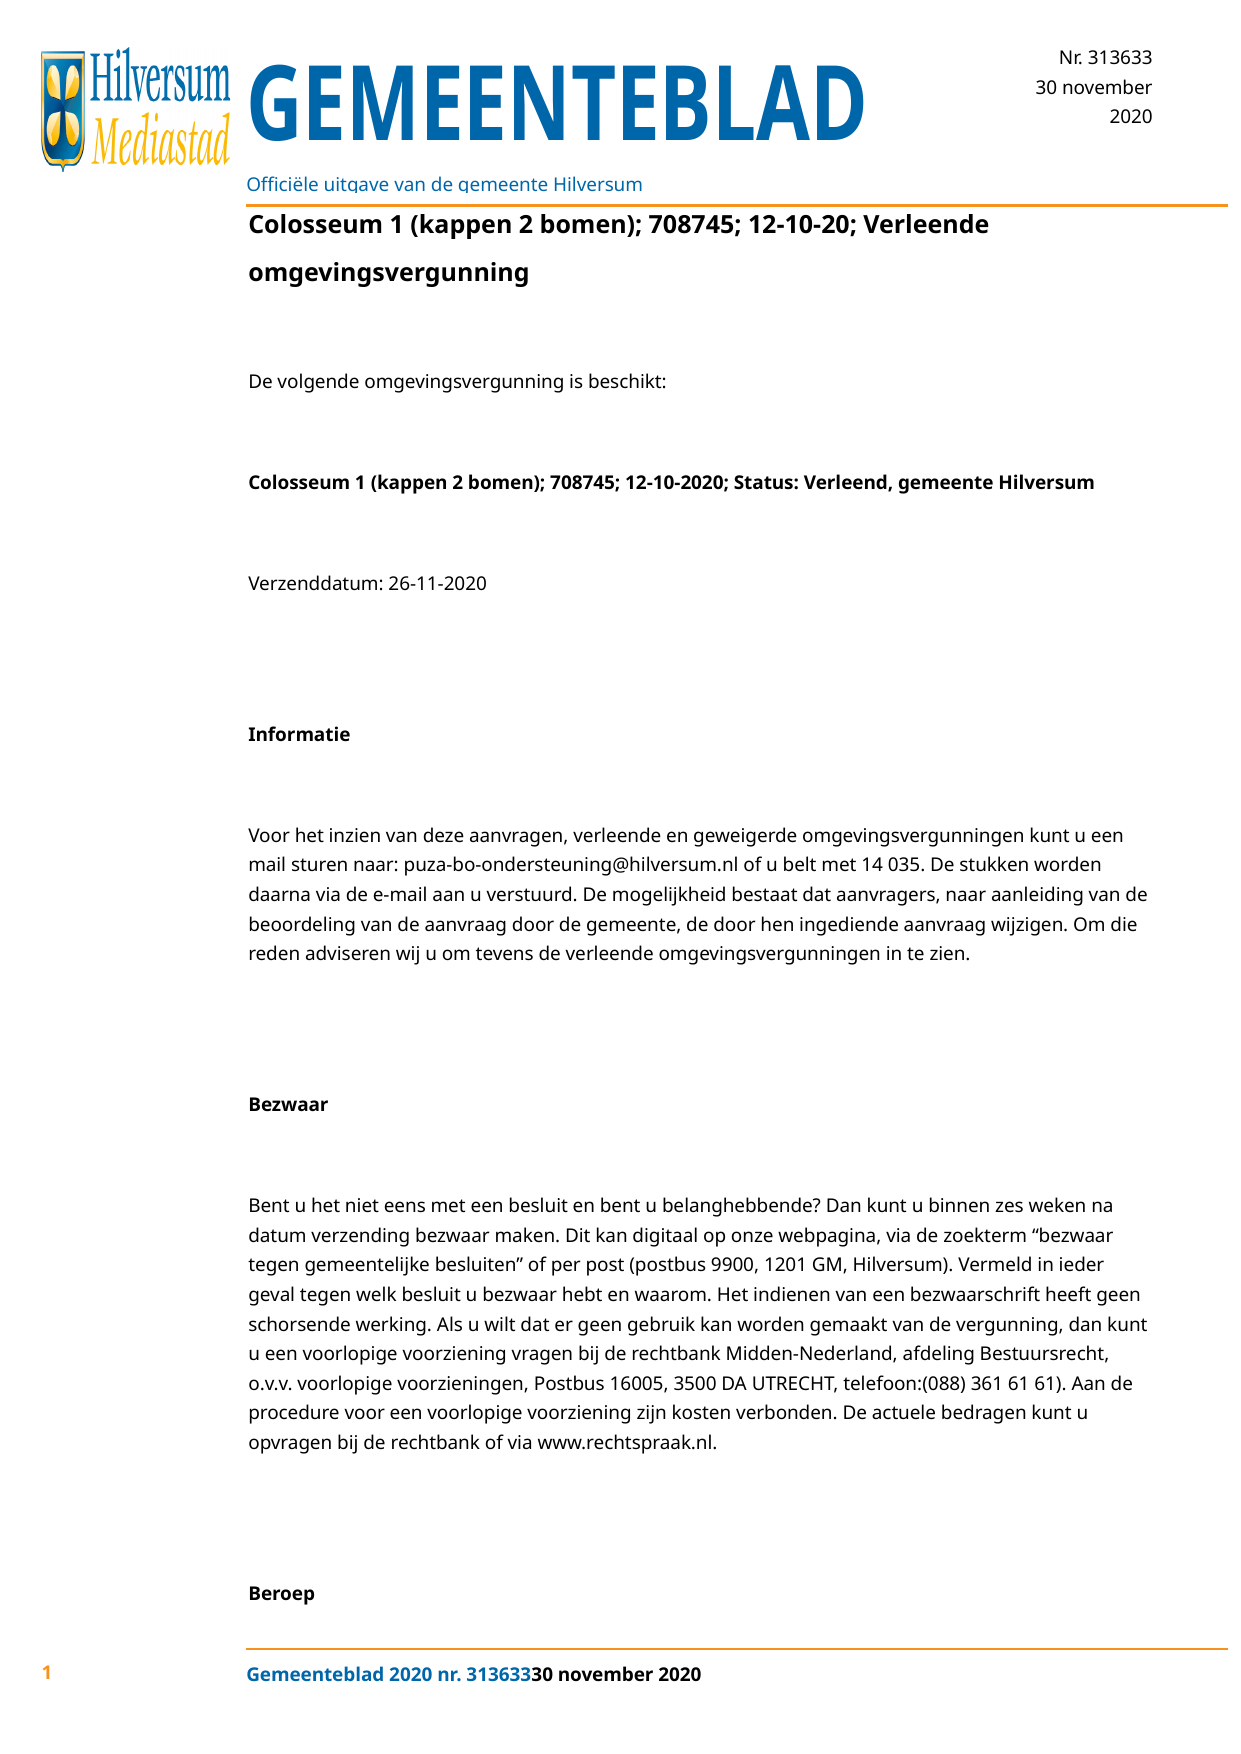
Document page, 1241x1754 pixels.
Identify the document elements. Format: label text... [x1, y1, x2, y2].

text Colosseum 1 (kappen 2 bomen); 708745; 12-10-20; Verleende omgevingsvergunning [248, 207, 1152, 288]
text Voor het inzien van deze aanvragen, verleende en geweigerde omgevingsvergunningen kunt u een mail sturen naar: puza-bo-ondersteuning@hilversum.nl of u belt met 14 035. De stukken worden daarna via de e-mail aan u verstuurd. De mogelijkheid bestaat dat aanvragers, naar aanleiding van de beoordeling van de aanvraag door de gemeente, de door hen ingediende aanvraag wijzigen. Om die reden adviseren wij u om tevens de verleende omgevingsvergunningen in te zien. [248, 822, 1152, 966]
text Bezwaar [248, 1092, 1152, 1117]
text Beroep [248, 1580, 1152, 1606]
picture [41, 47, 231, 172]
text De volgende omgevingsvergunning is beschikt: [248, 368, 1152, 394]
text Colosseum 1 (kappen 2 bomen); 708745; 12-10-2020; Status: Verleend, gemeente Hilversum [248, 469, 1152, 495]
text Informatie [248, 721, 1152, 747]
text Verzenddatum: 26-11-2020 [248, 570, 1152, 596]
text Bent u het niet eens met een besluit en bent u belanghebbende? Dan kunt u binnen zes weken na datum verzending bezwaar maken. Dit kan digitaal op onze webpagina, via de zoekterm “bezwaar tegen gemeentelijke besluiten” of per post (postbus 9900, 1201 GM, Hilversum). Vermeld in ieder geval tegen welk besluit u bezwaar hebt en waarom. Het indienen van een bezwaarschrift heeft geen schorsende werking. Als u wilt dat er geen gebruik kan worden gemaakt van de vergunning, dan kunt u een voorlopige voorziening vragen bij de rechtbank Midden-Nederland, afdeling Bestuursrecht, o.v.v. voorlopige voorzieningen, Postbus 16005, 3500 DA UTRECHT, telefoon:(088) 361 61 61). Aan de procedure voor een voorlopige voorziening zijn kosten verbonden. De actuele bedragen kunt u opvragen bij de rechtbank of via www.rechtspraak.nl. [248, 1192, 1152, 1455]
